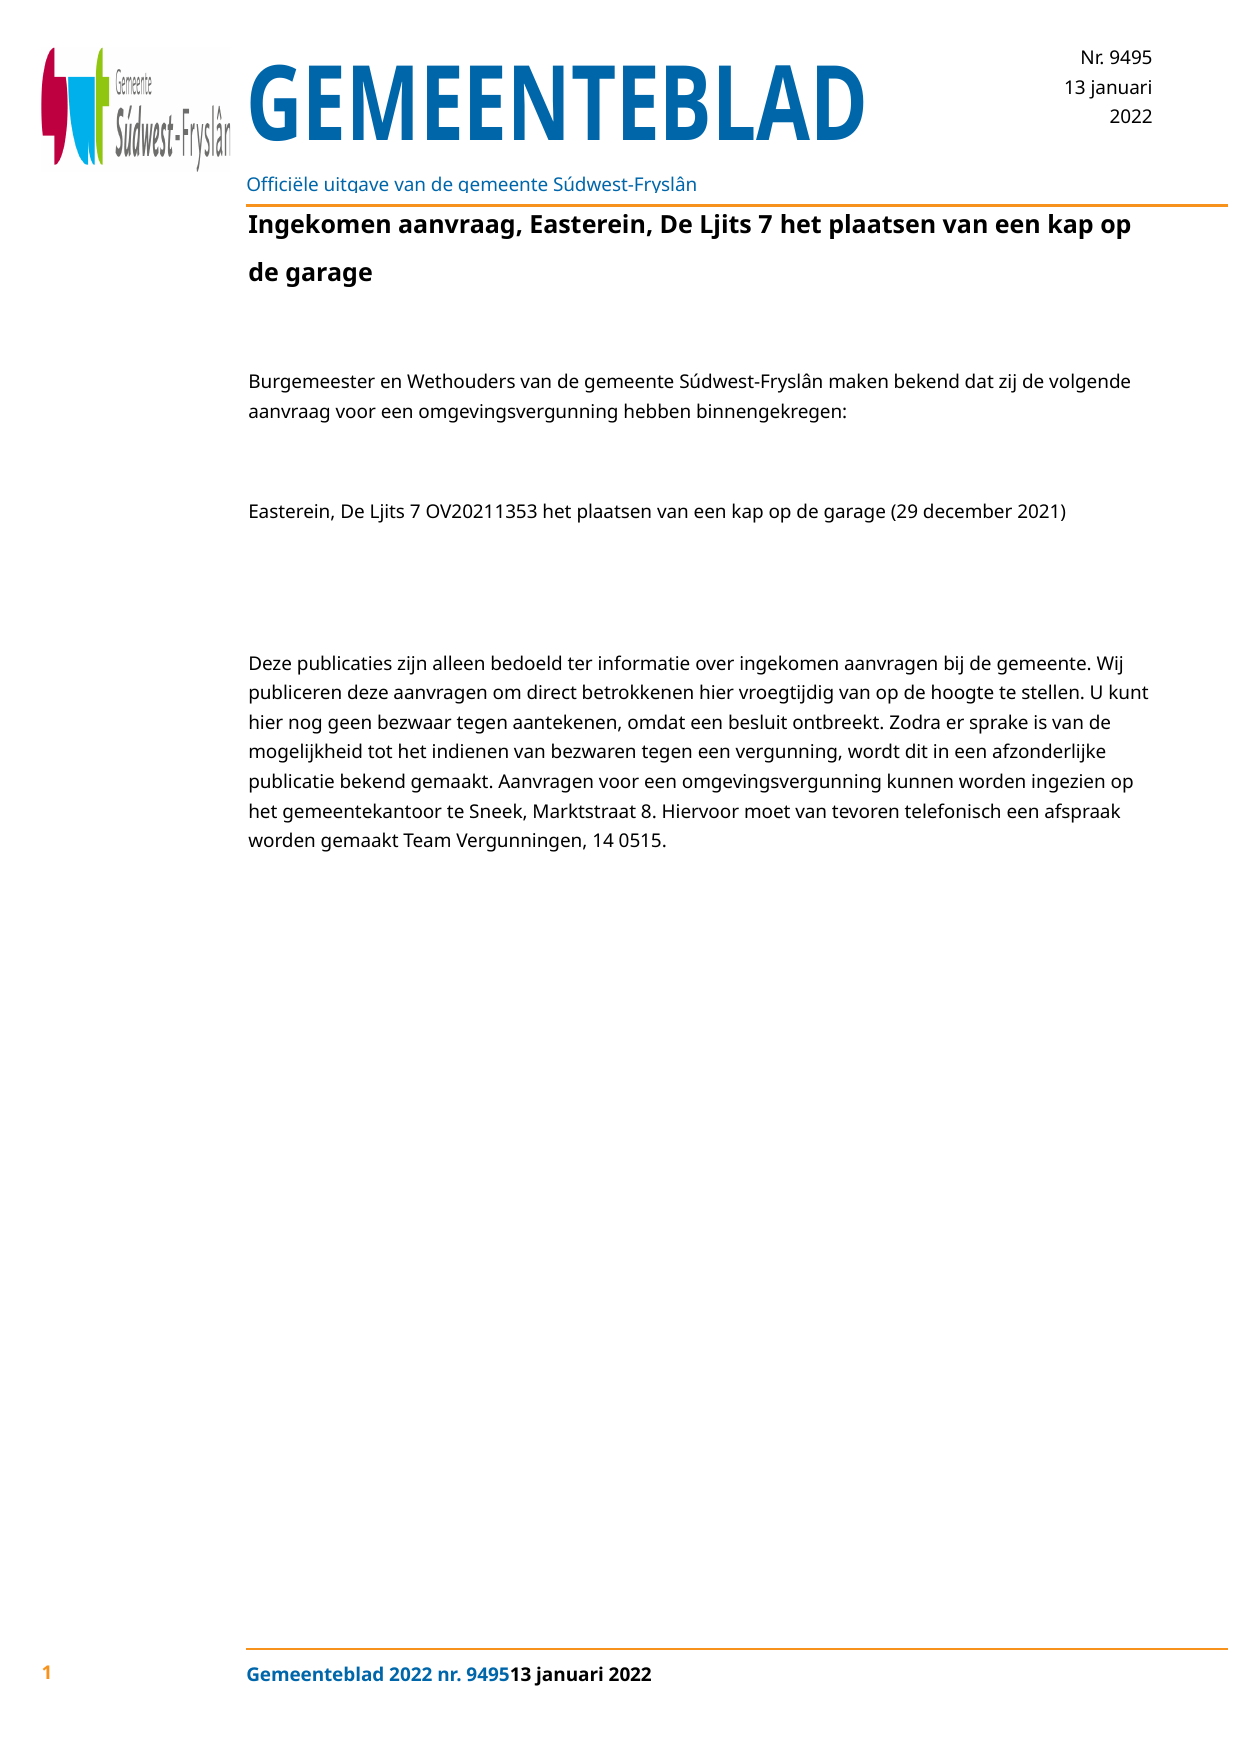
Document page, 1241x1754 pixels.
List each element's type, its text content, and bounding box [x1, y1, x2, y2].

text Deze publicaties zijn alleen bedoeld ter informatie over ingekomen aanvragen bij de gemeente. Wij publiceren deze aanvragen om direct betrokkenen hier vroegtijdig van op de hoogte te stellen. U kunt hier nog geen bezwaar tegen aantekenen, omdat een besluit ontbreekt. Zodra er sprake is van de mogelijkheid tot het indienen van bezwaren tegen een vergunning, wordt dit in een afzonderlijke publicatie bekend gemaakt. Aanvragen voor een omgevingsvergunning kunnen worden ingezien op het gemeentekantoor te Sneek, Marktstraat 8. Hiervoor moet van tevoren telefonisch een afspraak worden gemaakt Team Vergunningen, 14 0515. [248, 650, 1152, 853]
picture [41, 47, 231, 172]
text Burgemeester en Wethouders van de gemeente Súdwest-Fryslân maken bekend dat zij de volgende aanvraag voor een omgevingsvergunning hebben binnengekregen: [248, 368, 1152, 424]
text Easterein, De Ljits 7 OV20211353 het plaatsen van een kap op de garage (29 december 2021) [248, 499, 1152, 524]
text Ingekomen aanvraag, Easterein, De Ljits 7 het plaatsen van een kap op de garage [248, 207, 1152, 288]
